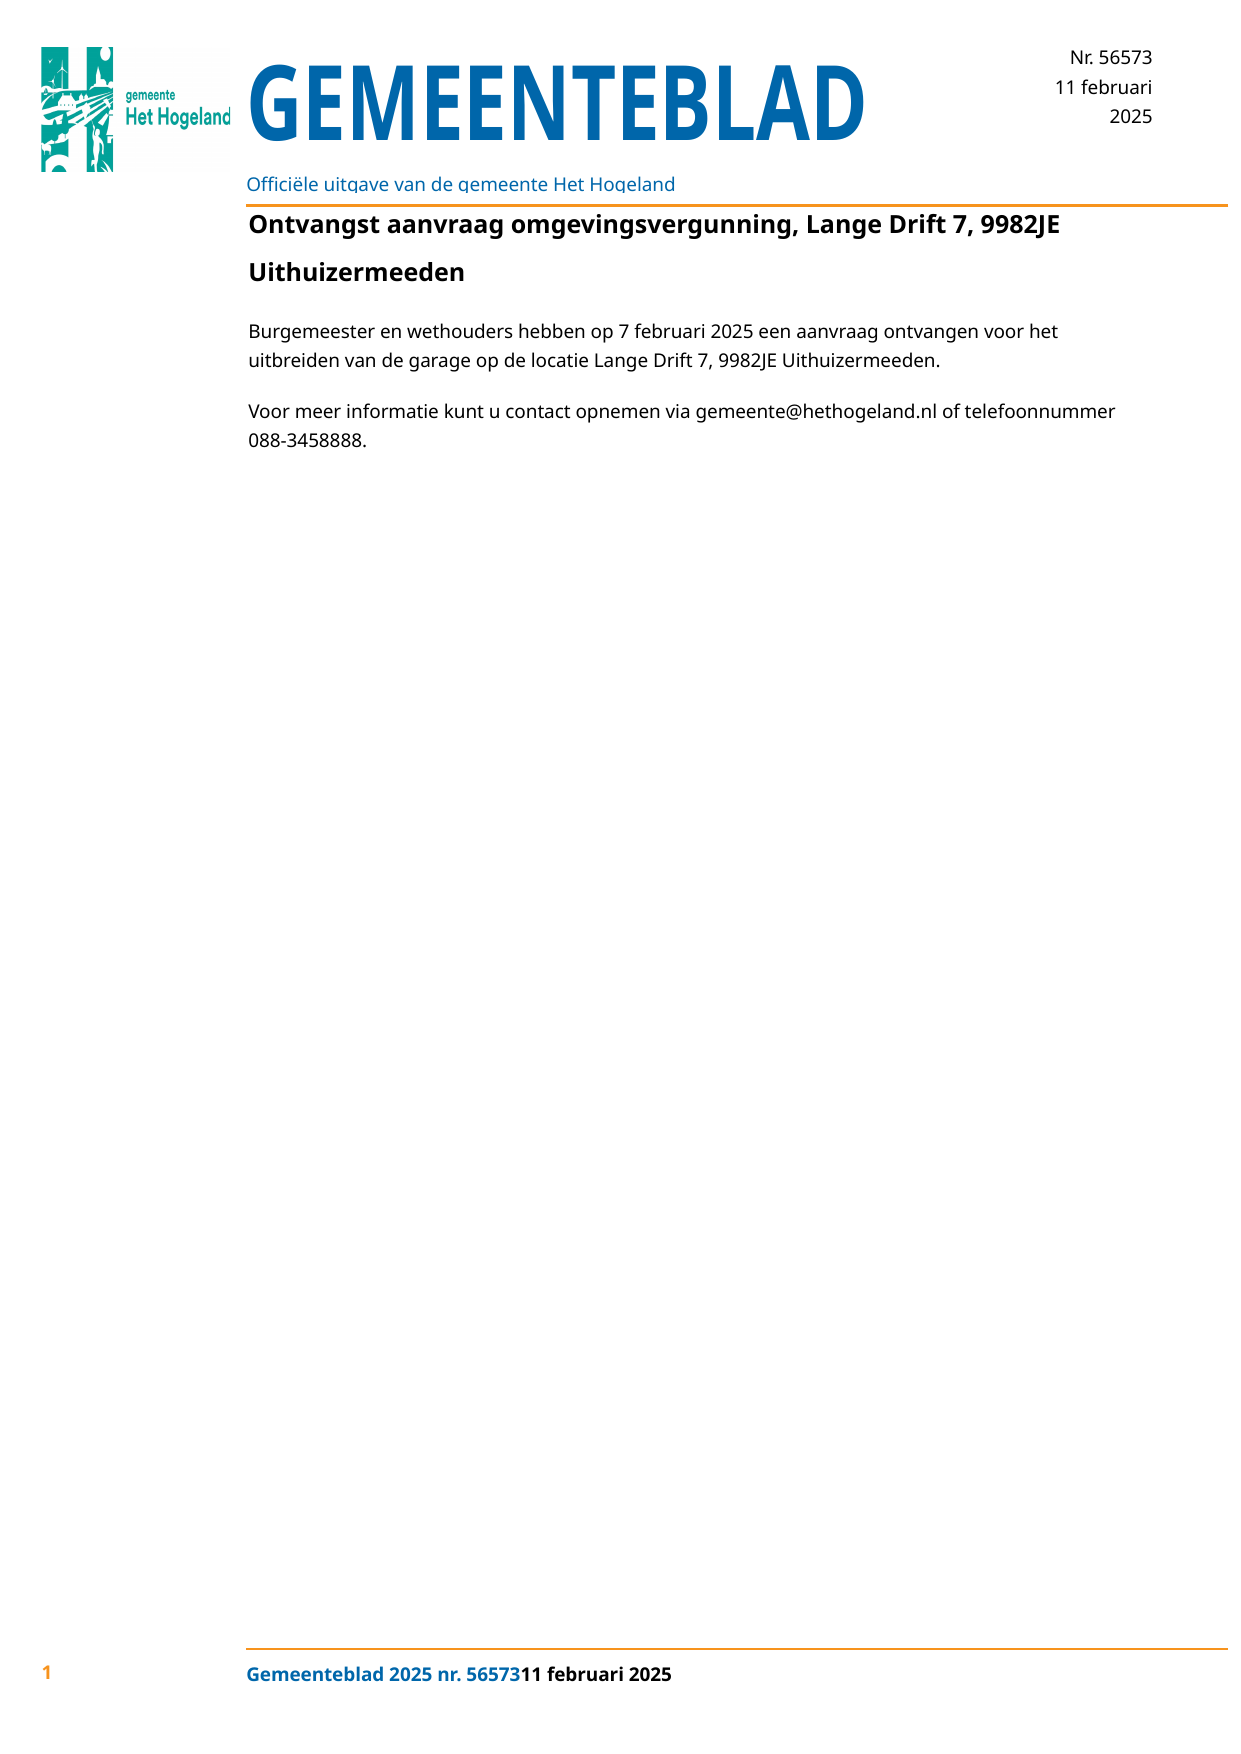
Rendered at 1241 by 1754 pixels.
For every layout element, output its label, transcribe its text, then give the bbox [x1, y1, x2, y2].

text Voor meer informatie kunt u contact opnemen via gemeente@hethogeland.nl of telefoonnummer 088-3458888. [248, 398, 1152, 453]
text Ontvangst aanvraag omgevingsvergunning, Lange Drift 7, 9982JE Uithuizermeeden [248, 207, 1152, 288]
text Burgemeester en wethouders hebben op 7 februari 2025 een aanvraag ontvangen voor het uitbreiden van de garage op de locatie Lange Drift 7, 9982JE Uithuizermeeden. [248, 318, 1152, 373]
picture [41, 47, 231, 172]
